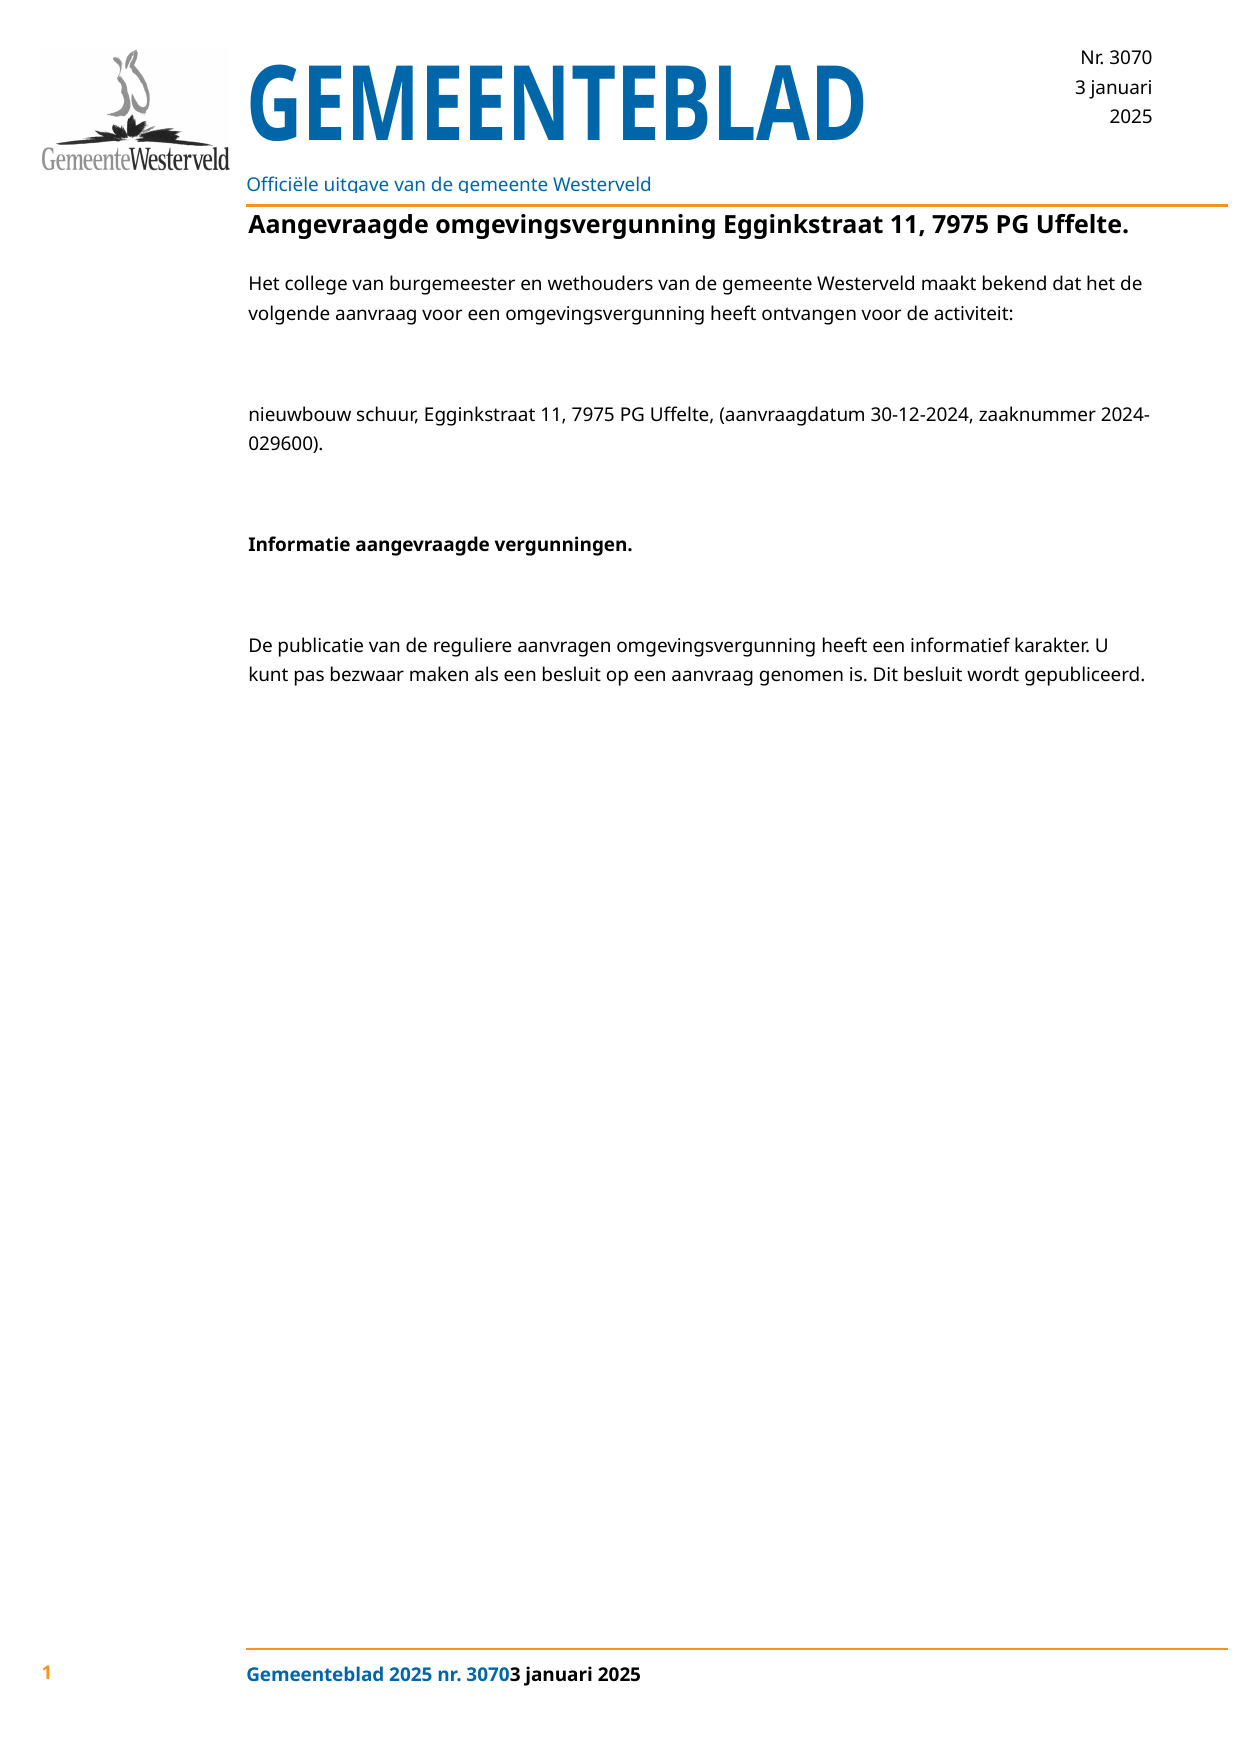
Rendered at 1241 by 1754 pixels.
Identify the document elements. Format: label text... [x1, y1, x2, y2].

text nieuwbouw schuur, Egginkstraat 11, 7975 PG Uffelte, (aanvraagdatum 30-12-2024, zaaknummer 2024-029600). [248, 401, 1152, 456]
text Het college van burgemeester en wethouders van de gemeente Westerveld maakt bekend dat het de volgende aanvraag voor een omgevingsvergunning heeft ontvangen voor de activiteit: [248, 270, 1152, 326]
text De publicatie van de reguliere aanvragen omgevingsvergunning heeft een informatief karakter. U kunt pas bezwaar maken als een besluit op een aanvraag genomen is. Dit besluit wordt gepubliceerd. [248, 632, 1152, 687]
text Informatie aangevraagde vergunningen. [248, 531, 1152, 557]
text Aangevraagde omgevingsvergunning Egginkstraat 11, 7975 PG Uffelte. [248, 207, 1152, 241]
picture [41, 47, 231, 172]
